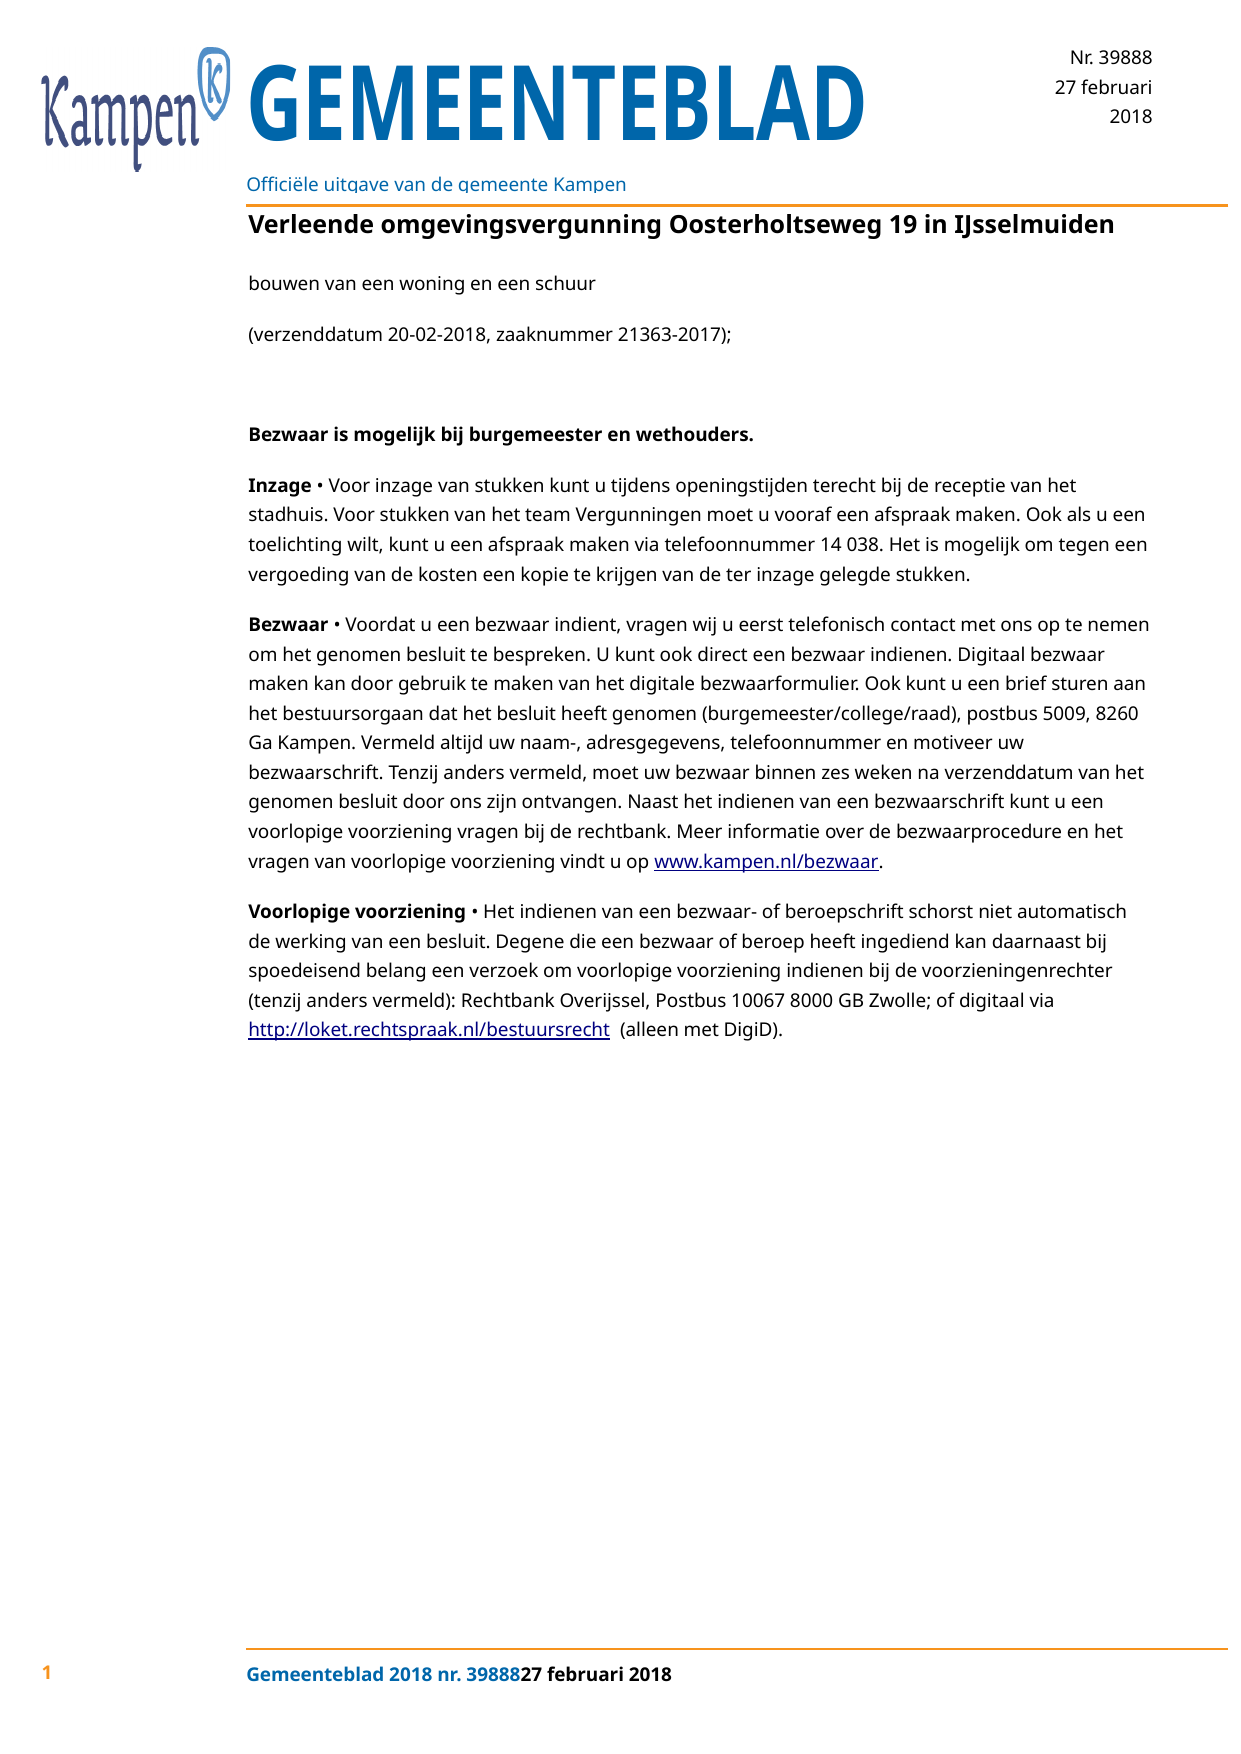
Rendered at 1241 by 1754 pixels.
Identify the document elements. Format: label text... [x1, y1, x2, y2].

text Bezwaar • Voordat u een bezwaar indient, vragen wij u eerst telefonisch contact met ons op te nemen om het genomen besluit te bespreken. U kunt ook direct een bezwaar indienen. Digitaal bezwaar maken kan door gebruik te maken van het digitale bezwaarformulier. Ook kunt u een brief sturen aan het bestuursorgaan dat het besluit heeft genomen (burgemeester/college/raad), postbus 5009, 8260 Ga Kampen. Vermeld altijd uw naam-, adresgegevens, telefoonnummer en motiveer uw bezwaarschrift. Tenzij anders vermeld, moet uw bezwaar binnen zes weken na verzenddatum van het genomen besluit door ons zijn ontvangen. Naast het indienen van een bezwaarschrift kunt u een voorlopige voorziening vragen bij de rechtbank. Meer informatie over de bezwaarprocedure en het vragen van voorlopige voorziening vindt u op www.kampen.nl/bezwaar. [248, 611, 1152, 873]
text Voorlopige voorziening • Het indienen van een bezwaar- of beroepschrift schorst niet automatisch de werking van een besluit. Degene die een bezwaar of beroep heeft ingediend kan daarnaast bij spoedeisend belang een verzoek om voorlopige voorziening indienen bij de voorzieningenrechter (tenzij anders vermeld): Rechtbank Overijssel, Postbus 10067 8000 GB Zwolle; of digitaal via http://loket.rechtspraak.nl/bestuursrecht (alleen met DigiD). [248, 898, 1152, 1042]
picture [41, 47, 231, 172]
text (verzenddatum 20-02-2018, zaaknummer 21363-2017); [248, 321, 1152, 346]
text Inzage • Voor inzage van stukken kunt u tijdens openingstijden terecht bij de receptie van het stadhuis. Voor stukken van het team Vergunningen moet u vooraf een afspraak maken. Ook als u een toelichting wilt, kunt u een afspraak maken via telefoonnummer 14 038. Het is mogelijk om tegen een vergoeding van de kosten een kopie te krijgen van de ter inzage gelegde stukken. [248, 472, 1152, 586]
text bouwen van een woning en een schuur [248, 270, 1152, 296]
text Bezwaar is mogelijk bij burgemeester en wethouders. [248, 422, 1152, 447]
text Verleende omgevingsvergunning Oosterholtseweg 19 in IJsselmuiden [248, 207, 1152, 241]
